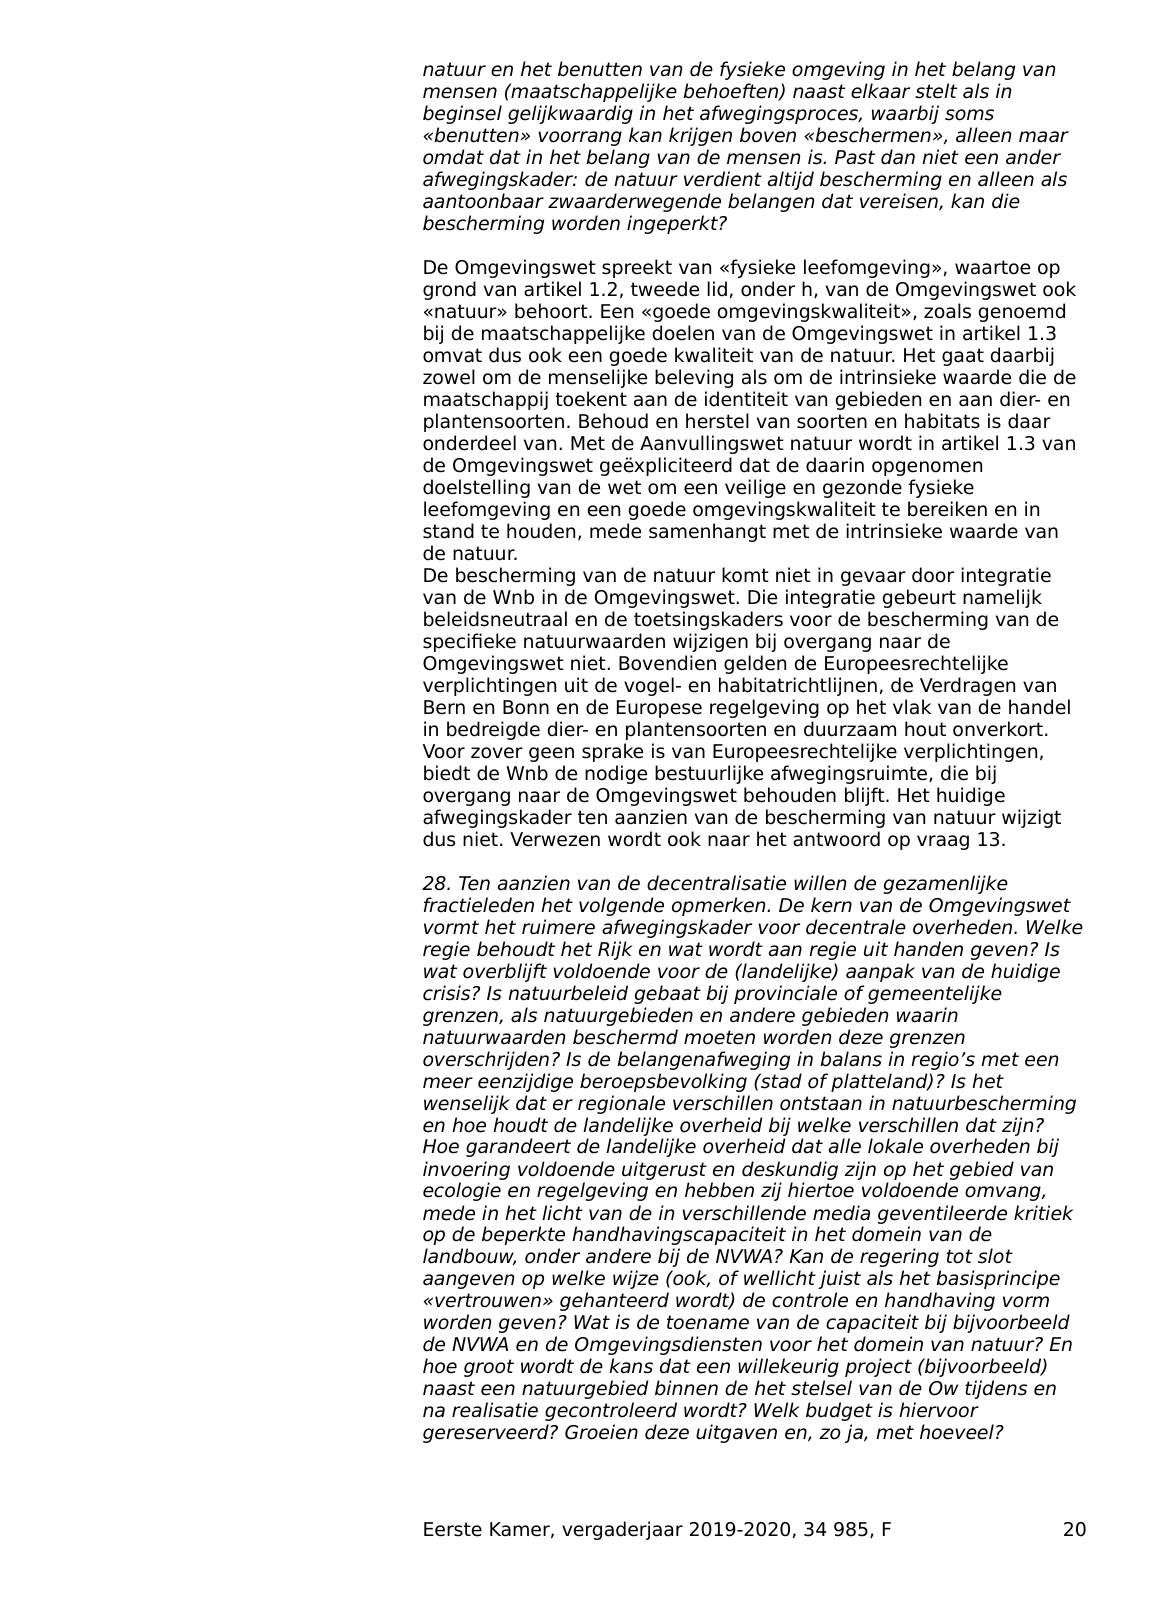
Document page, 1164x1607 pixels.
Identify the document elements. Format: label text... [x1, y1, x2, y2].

text De bescherming van de natuur komt niet in gevaar door integratie van de Wnb in de Omgevingswet. Die integratie gebeurt namelijk beleidsneutraal en de toetsingskaders voor de bescherming van de specifieke natuurwaarden wijzigen bij overgang naar de Omgevingswet niet. Bovendien gelden de Europeesrechtelijke verplichtingen uit de vogel- en habitatrichtlijnen, de Verdragen van Bern en Bonn en de Europese regelgeving op het vlak van de handel in bedreigde dier- en plantensoorten en duurzaam hout onverkort. Voor zover geen sprake is van Europeesrechtelijke verplichtingen, biedt de Wnb de nodige bestuurlijke afwegingsruimte, die bij overgang naar de Omgevingswet behouden blijft. Het huidige afwegingskader ten aanzien van de bescherming van natuur wijzigt dus niet. Verwezen wordt ook naar het antwoord op vraag 13. [422, 565, 1087, 851]
text natuur en het benutten van de fysieke omgeving in het belang van mensen (maatschappelijke behoeften) naast elkaar stelt als in beginsel gelijkwaardig in het afwegingsproces, waarbij soms «benutten» voorrang kan krijgen boven «beschermen», alleen maar omdat dat in het belang van de mensen is. Past dan niet een ander afwegingskader: de natuur verdient altijd bescherming en alleen als aantoonbaar zwaarderwegende belangen dat vereisen, kan die bescherming worden ingeperkt? [422, 59, 1087, 235]
text 28. Ten aanzien van de decentralisatie willen de gezamenlijke fractieleden het volgende opmerken. De kern van de Omgevingswet vormt het ruimere afwegingskader voor decentrale overheden. Welke regie behoudt het Rijk en wat wordt aan regie uit handen geven? Is wat overblijft voldoende voor de (landelijke) aanpak van de huidige crisis? Is natuurbeleid gebaat bij provinciale of gemeentelijke grenzen, als natuurgebieden en andere gebieden waarin natuurwaarden beschermd moeten worden deze grenzen overschrijden? Is de belangenafweging in balans in regio’s met een meer eenzijdige beroepsbevolking (stad of platteland)? Is het wenselijk dat er regionale verschillen ontstaan in natuurbescherming en hoe houdt de landelijke overheid bij welke verschillen dat zijn? Hoe garandeert de landelijke overheid dat alle lokale overheden bij invoering voldoende uitgerust en deskundig zijn op het gebied van ecologie en regelgeving en hebben zij hiertoe voldoende omvang, mede in het licht van de in verschillende media geventileerde kritiek op de beperkte handhavingscapaciteit in het domein van de landbouw, onder andere bij de NVWA? Kan de regering tot slot aangeven op welke wijze (ook, of wellicht juist als het basisprincipe «vertrouwen» gehanteerd wordt) de controle en handhaving vorm worden geven? Wat is de toename van de capaciteit bij bijvoorbeeld de NVWA en de Omgevingsdiensten voor het domein van natuur? En hoe groot wordt de kans dat een willekeurig project (bijvoorbeeld) naast een natuurgebied binnen de het stelsel van de Ow tijdens en na realisatie gecontroleerd wordt? Welk budget is hiervoor gereserveerd? Groeien deze uitgaven en, zo ja, met hoeveel? [422, 873, 1087, 1444]
text De Omgevingswet spreekt van «fysieke leefomgeving», waartoe op grond van artikel 1.2, tweede lid, onder h, van de Omgevingswet ook «natuur» behoort. Een «goede omgevingskwaliteit», zoals genoemd bij de maatschappelijke doelen van de Omgevingswet in artikel 1.3 omvat dus ook een goede kwaliteit van de natuur. Het gaat daarbij zowel om de menselijke beleving als om de intrinsieke waarde die de maatschappij toekent aan de identiteit van gebieden en aan dier- en plantensoorten. Behoud en herstel van soorten en habitats is daar onderdeel van. Met de Aanvullingswet natuur wordt in artikel 1.3 van de Omgevingswet geëxpliciteerd dat de daarin opgenomen doelstelling van de wet om een veilige en gezonde fysieke leefomgeving en een goede omgevingskwaliteit te bereiken en in stand te houden, mede samenhangt met de intrinsieke waarde van de natuur. [422, 257, 1087, 565]
